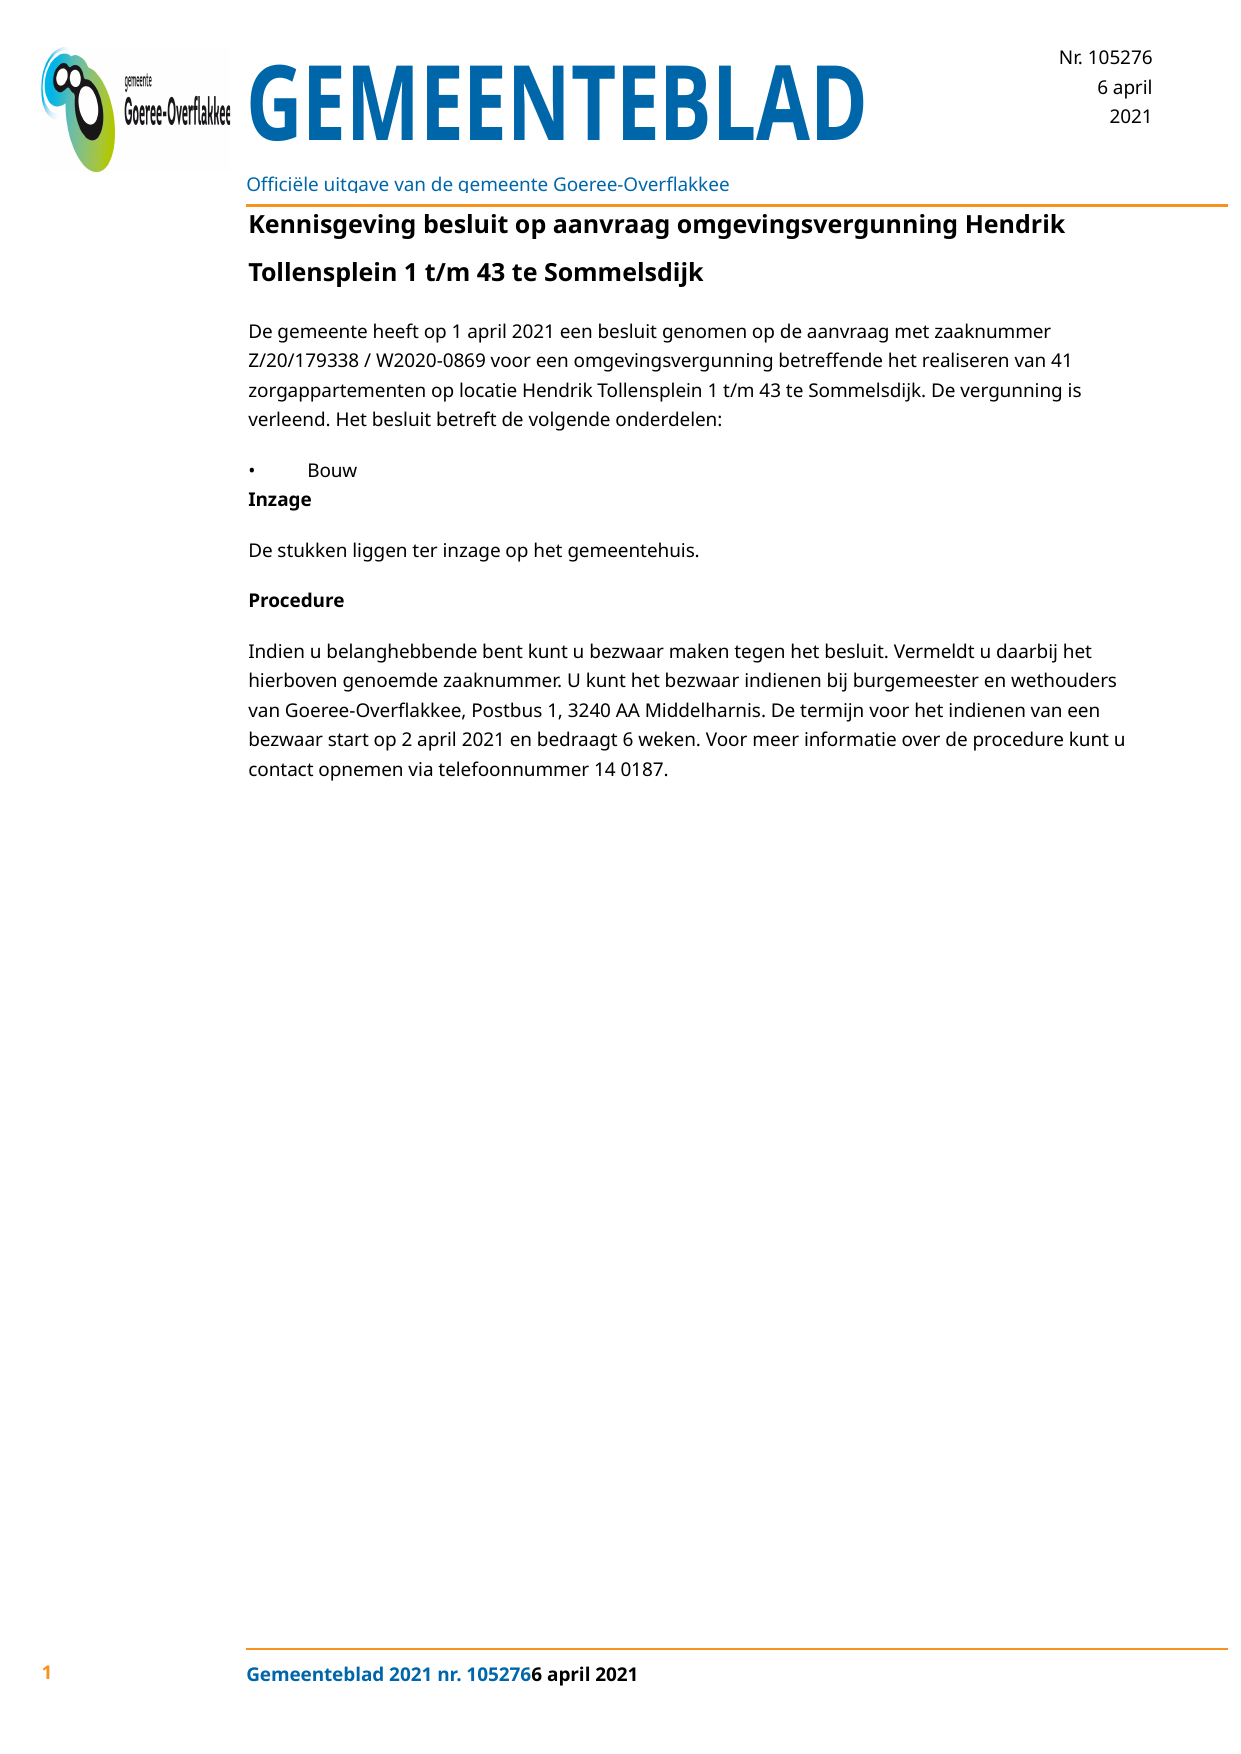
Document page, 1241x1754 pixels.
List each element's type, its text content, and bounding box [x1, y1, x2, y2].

picture [41, 47, 231, 172]
text Kennisgeving besluit op aanvraag omgevingsvergunning Hendrik Tollensplein 1 t/m 43 te Sommelsdijk [248, 207, 1152, 288]
text Indien u belanghebbende bent kunt u bezwaar maken tegen het besluit. Vermeldt u daarbij het hierboven genoemde zaaknummer. U kunt het bezwaar indienen bij burgemeester en wethouders van Goeree-Overflakkee, Postbus 1, 3240 AA Middelharnis. De termijn voor het indienen van een bezwaar start op 2 april 2021 en bedraagt 6 weken. Voor meer informatie over de procedure kunt u contact opnemen via telefoonnummer 14 0187. [248, 638, 1152, 782]
text Inzage [248, 487, 1152, 512]
text De stukken liggen ter inzage op het gemeentehuis. [248, 537, 1152, 563]
list Bouw [248, 457, 1152, 483]
text De gemeente heeft op 1 april 2021 een besluit genomen op de aanvraag met zaaknummer Z/20/179338 / W2020-0869 voor een omgevingsvergunning betreffende het realiseren van 41 zorgappartementen op locatie Hendrik Tollensplein 1 t/m 43 te Sommelsdijk. De vergunning is verleend. Het besluit betreft de volgende onderdelen: [248, 318, 1152, 432]
text Procedure [248, 587, 1152, 613]
